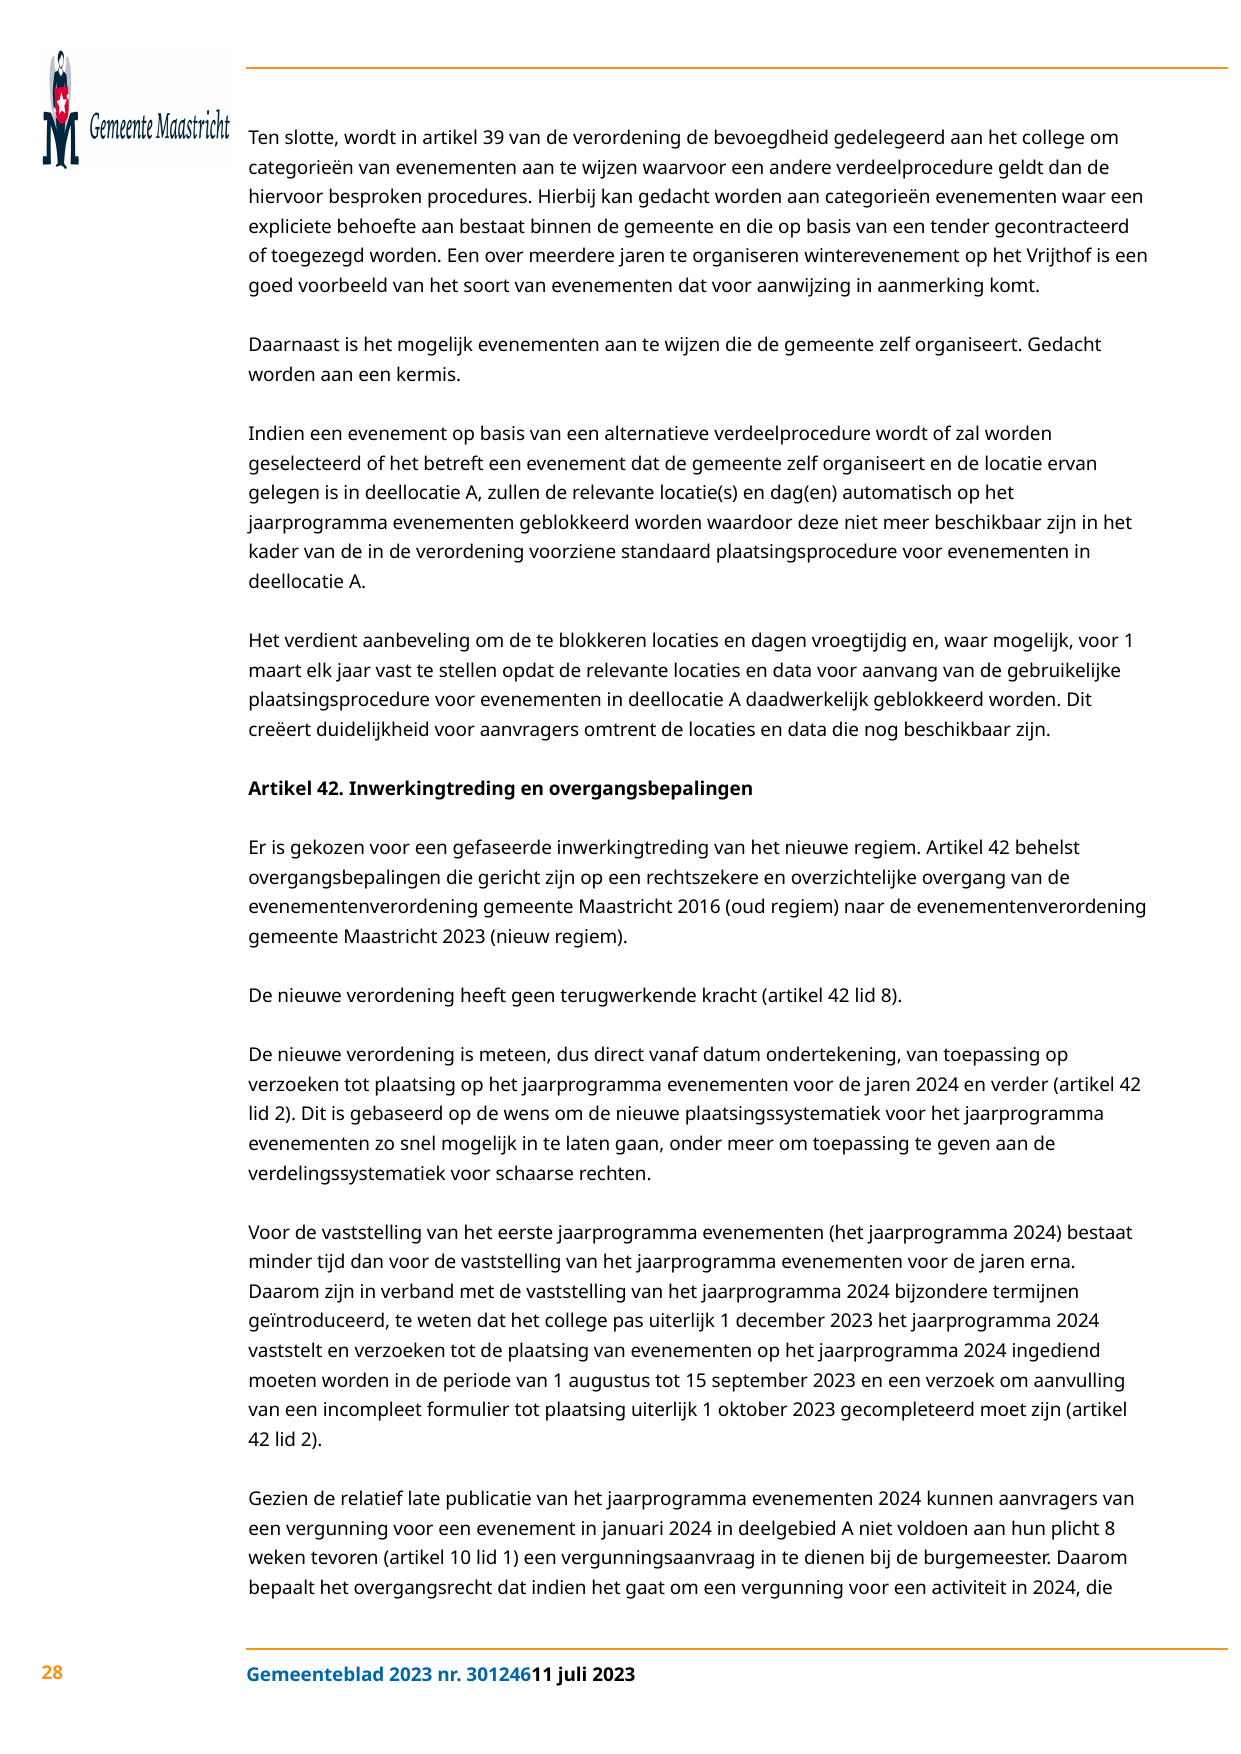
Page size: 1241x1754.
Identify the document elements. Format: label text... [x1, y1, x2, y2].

picture [41, 47, 231, 172]
text Ten slotte, wordt in artikel 39 van de verordening de bevoegdheid gedelegeerd aan het college om categorieën van evenementen aan te wijzen waarvoor een andere verdeelprocedure geldt dan de hiervoor besproken procedures. Hierbij kan gedacht worden aan categorieën evenementen waar een expliciete behoefte aan bestaat binnen de gemeente en die op basis van een tender gecontracteerd of toegezegd worden. Een over meerdere jaren te organiseren winterevenement op het Vrijthof is een goed voorbeeld van het soort van evenementen dat voor aanwijzing in aanmerking komt. [248, 124, 1152, 298]
text Daarnaast is het mogelijk evenementen aan te wijzen die de gemeente zelf organiseert. Gedacht worden aan een kermis. [248, 331, 1152, 387]
text De nieuwe verordening is meteen, dus direct vanaf datum ondertekening, van toepassing op verzoeken tot plaatsing op het jaarprogramma evenementen voor de jaren 2024 en verder (artikel 42 lid 2). Dit is gebaseerd op de wens om de nieuwe plaatsingssystematiek voor het jaarprogramma evenementen zo snel mogelijk in te laten gaan, onder meer om toepassing te geven aan de verdelingssystematiek voor schaarse rechten. [248, 1041, 1152, 1186]
text Artikel 42. Inwerkingtreding en overgangsbepalingen [248, 775, 1152, 801]
text Indien een evenement op basis van een alternatieve verdeelprocedure wordt of zal worden geselecteerd of het betreft een evenement dat de gemeente zelf organiseert en de locatie ervan gelegen is in deellocatie A, zullen de relevante locatie(s) en dag(en) automatisch op het jaarprogramma evenementen geblokkeerd worden waardoor deze niet meer beschikbaar zijn in het kader van de in de verordening voorziene standaard plaatsingsprocedure voor evenementen in deellocatie A. [248, 420, 1152, 594]
text Gezien de relatief late publicatie van het jaarprogramma evenementen 2024 kunnen aanvragers van een vergunning voor een evenement in januari 2024 in deelgebied A niet voldoen aan hun plicht 8 weken tevoren (artikel 10 lid 1) een vergunningsaanvraag in te dienen bij de burgemeester. Daarom bepaalt het overgangsrecht dat indien het gaat om een vergunning voor een activiteit in 2024, die [248, 1485, 1152, 1600]
text Voor de vaststelling van het eerste jaarprogramma evenementen (het jaarprogramma 2024) bestaat minder tijd dan voor de vaststelling van het jaarprogramma evenementen voor de jaren erna. Daarom zijn in verband met de vaststelling van het jaarprogramma 2024 bijzondere termijnen geïntroduceerd, te weten dat het college pas uiterlijk 1 december 2023 het jaarprogramma 2024 vaststelt en verzoeken tot de plaatsing van evenementen op het jaarprogramma 2024 ingediend moeten worden in de periode van 1 augustus tot 15 september 2023 en een verzoek om aanvulling van een incompleet formulier tot plaatsing uiterlijk 1 oktober 2023 gecompleteerd moet zijn (artikel 42 lid 2). [248, 1219, 1152, 1452]
text De nieuwe verordening heeft geen terugwerkende kracht (artikel 42 lid 8). [248, 982, 1152, 1008]
text Er is gekozen voor een gefaseerde inwerkingtreding van het nieuwe regiem. Artikel 42 behelst overgangsbepalingen die gericht zijn op een rechtszekere en overzichtelijke overgang van de evenementenverordening gemeente Maastricht 2016 (oud regiem) naar de evenementenverordening gemeente Maastricht 2023 (nieuw regiem). [248, 834, 1152, 949]
text Het verdient aanbeveling om de te blokkeren locaties en dagen vroegtijdig en, waar mogelijk, voor 1 maart elk jaar vast te stellen opdat de relevante locaties en data voor aanvang van de gebruikelijke plaatsingsprocedure voor evenementen in deellocatie A daadwerkelijk geblokkeerd worden. Dit creëert duidelijkheid voor aanvragers omtrent de locaties en data die nog beschikbaar zijn. [248, 627, 1152, 742]
